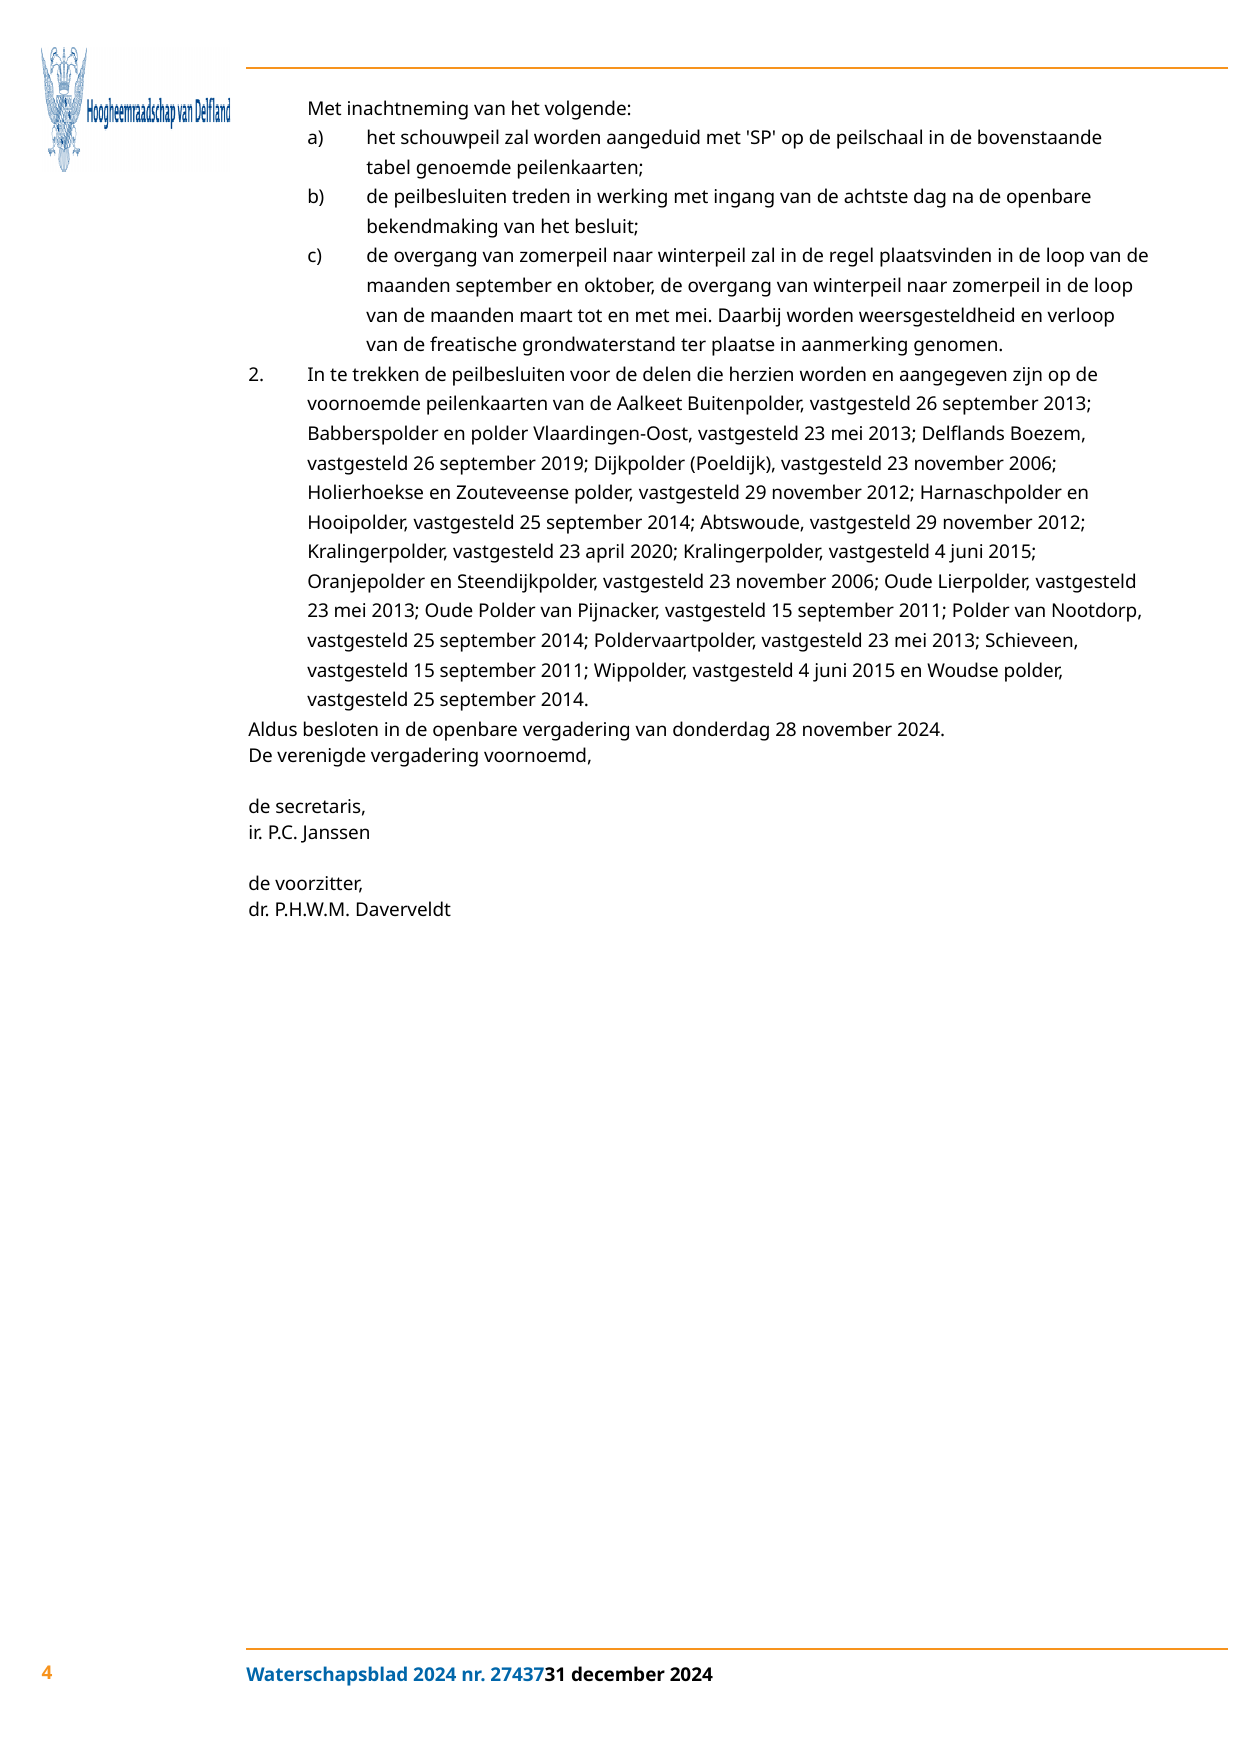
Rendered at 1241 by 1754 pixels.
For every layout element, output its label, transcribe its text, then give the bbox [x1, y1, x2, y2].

picture [41, 47, 231, 172]
text de secretaris, [248, 793, 1152, 819]
list de peilbesluiten treden in werking met ingang van de achtste dag na de openbare bekendmaking van het besluit; [307, 183, 1152, 239]
list In te trekken de peilbesluiten voor de delen die herzien worden en aangegeven zijn op de voornoemde peilenkaarten van de Aalkeet Buitenpolder, vastgesteld 26 september 2013; Babberspolder en polder Vlaardingen-Oost, vastgesteld 23 mei 2013; Delflands Boezem, vastgesteld 26 september 2019; Dijkpolder (Poeldijk), vastgesteld 23 november 2006; Holierhoekse en Zouteveense polder, vastgesteld 29 november 2012; Harnaschpolder en Hooipolder, vastgesteld 25 september 2014; Abtswoude, vastgesteld 29 november 2012; Kralingerpolder, vastgesteld 23 april 2020; Kralingerpolder, vastgesteld 4 juni 2015; Oranjepolder en Steendijkpolder, vastgesteld 23 november 2006; Oude Lierpolder, vastgesteld 23 mei 2013; Oude Polder van Pijnacker, vastgesteld 15 september 2011; Polder van Nootdorp, vastgesteld 25 september 2014; Poldervaartpolder, vastgesteld 23 mei 2013; Schieveen, vastgesteld 15 september 2011; Wippolder, vastgesteld 4 juni 2015 en Woudse polder, vastgesteld 25 september 2014. [248, 361, 1152, 712]
list de overgang van zomerpeil naar winterpeil zal in de regel plaatsvinden in de loop van de maanden september en oktober, de overgang van winterpeil naar zomerpeil in de loop van de maanden maart tot en met mei. Daarbij worden weersgesteldheid en verloop van de freatische grondwaterstand ter plaatse in aanmerking genomen. [307, 243, 1152, 357]
list het schouwpeil zal worden aangeduid met 'SP' op de peilschaal in de bovenstaande tabel genoemde peilenkaarten; [307, 124, 1152, 180]
text ir. P.C. Janssen [248, 819, 1152, 845]
text De verenigde vergadering voornoemd, [248, 742, 1152, 767]
list Met inachtneming van het volgende: [248, 95, 1152, 121]
text dr. P.H.W.M. Daverveldt [248, 896, 1152, 922]
text de voorzitter, [248, 870, 1152, 896]
text Aldus besloten in de openbare vergadering van donderdag 28 november 2024. [248, 716, 1152, 742]
